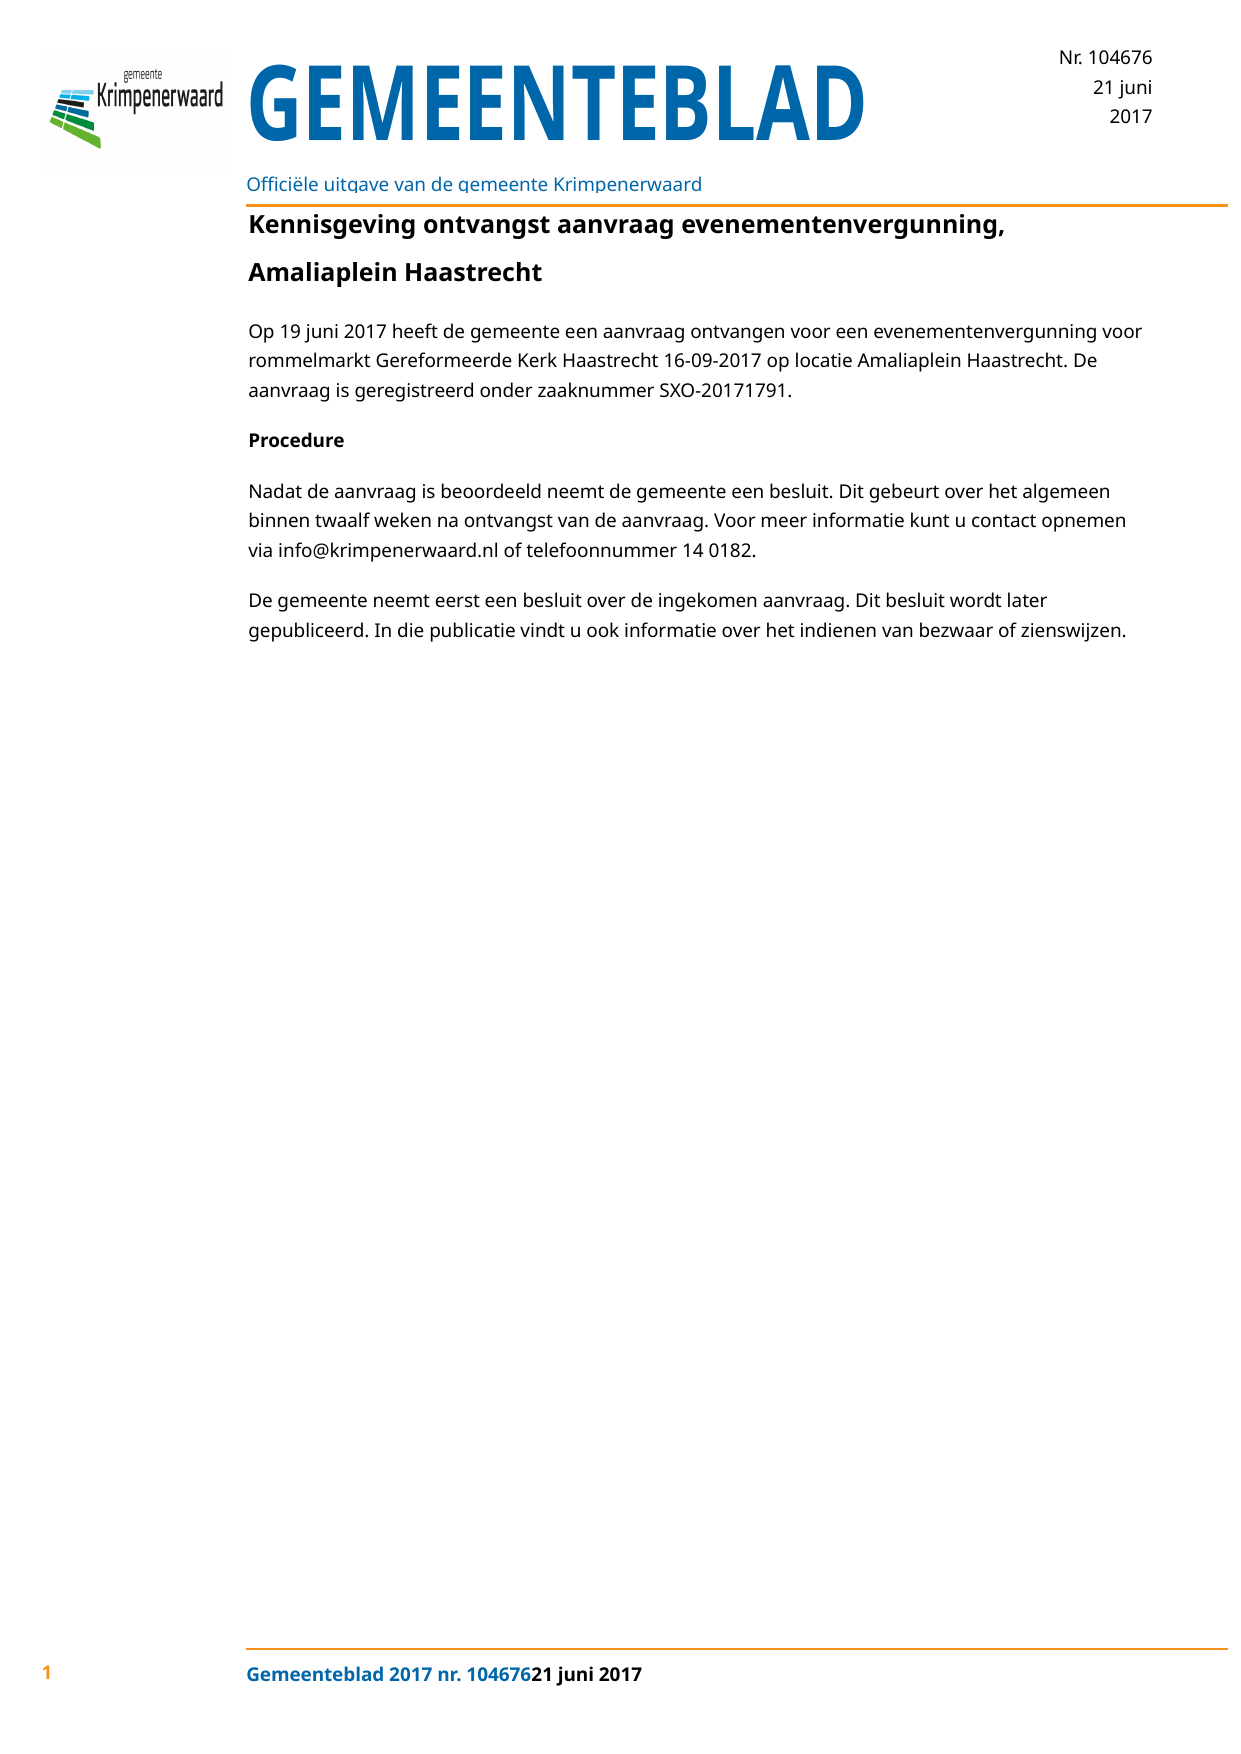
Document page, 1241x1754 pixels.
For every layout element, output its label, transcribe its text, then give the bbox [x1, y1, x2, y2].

text De gemeente neemt eerst een besluit over de ingekomen aanvraag. Dit besluit wordt later gepubliceerd. In die publicatie vindt u ook informatie over het indienen van bezwaar of zienswijzen. [248, 587, 1152, 643]
text Op 19 juni 2017 heeft de gemeente een aanvraag ontvangen voor een evenementenvergunning voor rommelmarkt Gereformeerde Kerk Haastrecht 16-09-2017 op locatie Amaliaplein Haastrecht. De aanvraag is geregistreerd onder zaaknummer SXO-20171791. [248, 318, 1152, 403]
text Nadat de aanvraag is beoordeeld neemt de gemeente een besluit. Dit gebeurt over het algemeen binnen twaalf weken na ontvangst van de aanvraag. Voor meer informatie kunt u contact opnemen via info@krimpenerwaard.nl of telefoonnummer 14 0182. [248, 478, 1152, 563]
picture [41, 47, 231, 172]
text Kennisgeving ontvangst aanvraag evenementenvergunning, Amaliaplein Haastrecht [248, 207, 1152, 288]
text Procedure [248, 427, 1152, 453]
